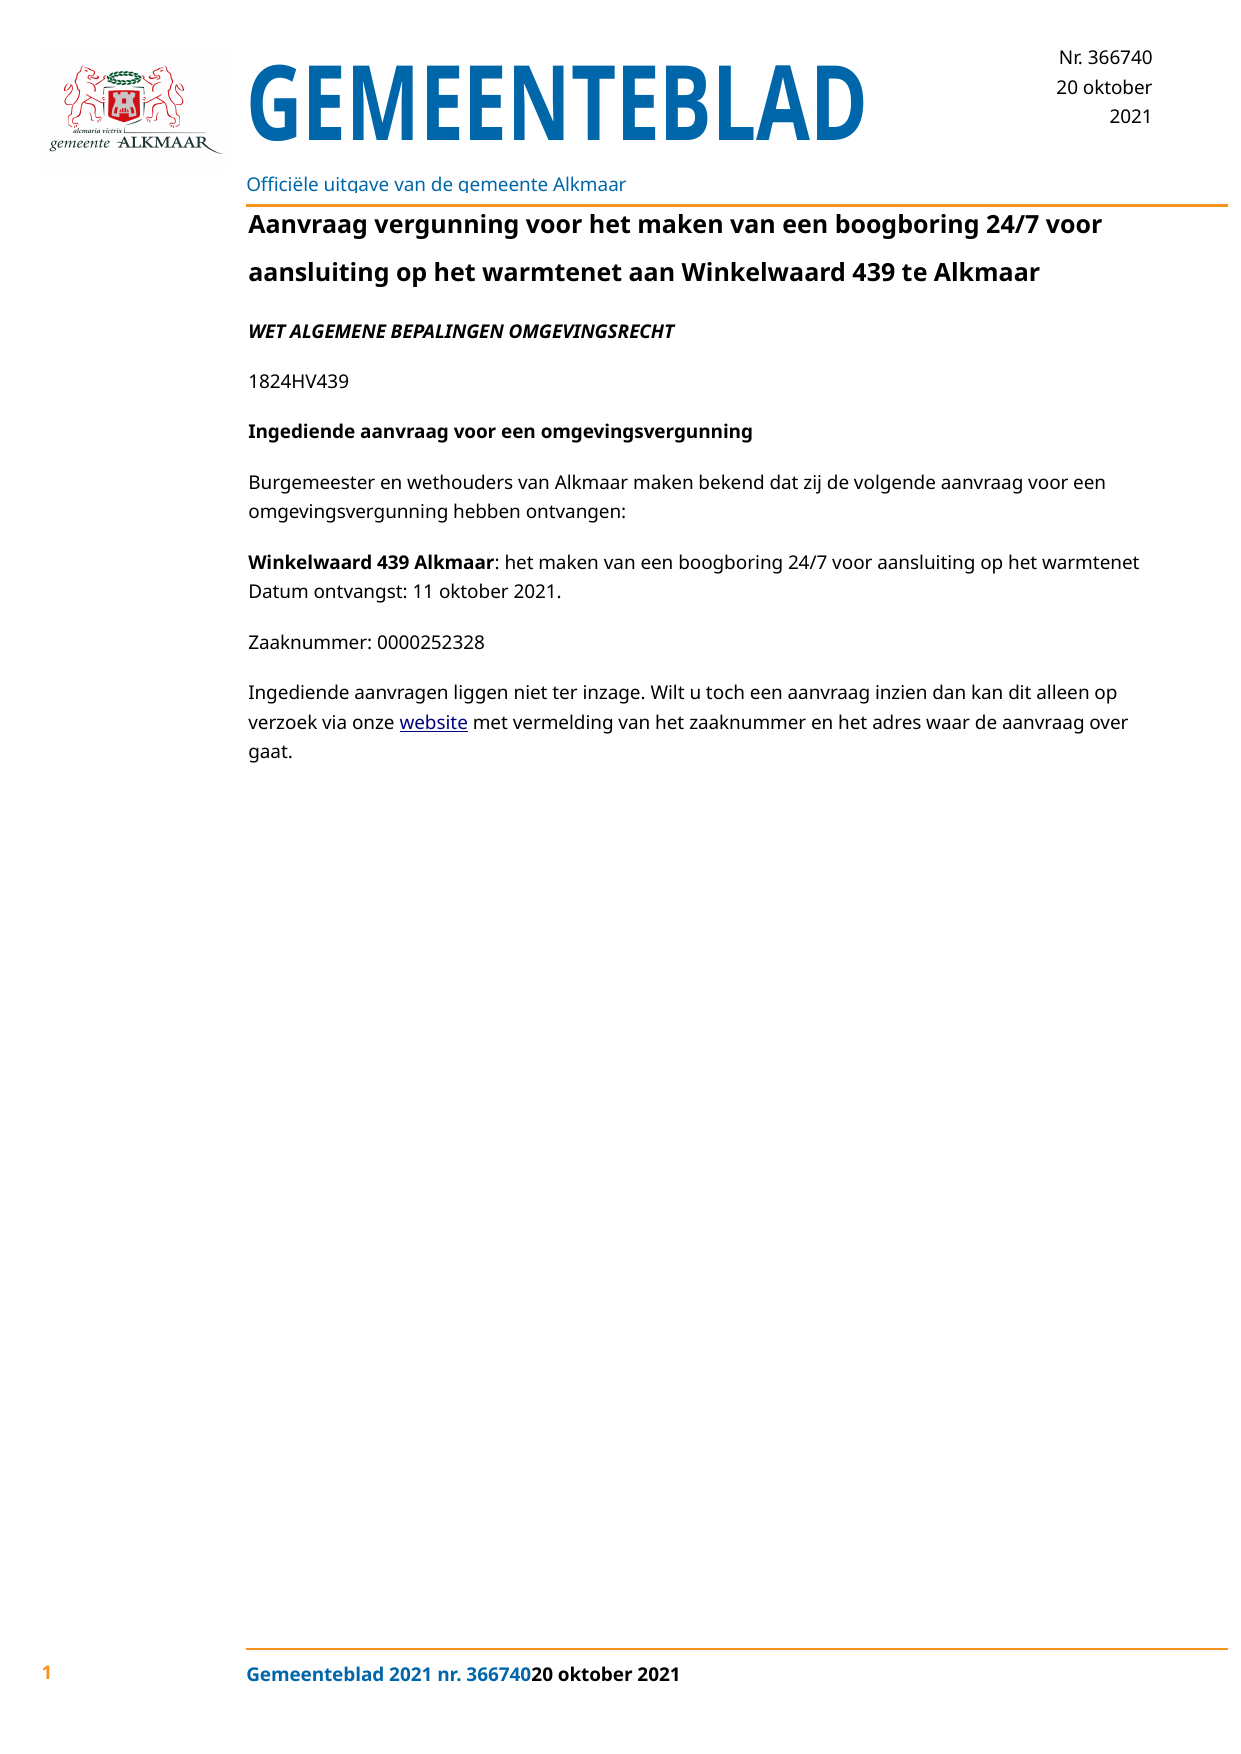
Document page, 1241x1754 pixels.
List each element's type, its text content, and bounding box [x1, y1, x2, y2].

text Aanvraag vergunning voor het maken van een boogboring 24/7 voor aansluiting op het warmtenet aan Winkelwaard 439 te Alkmaar [248, 207, 1152, 288]
picture [41, 47, 231, 172]
text Ingediende aanvragen liggen niet ter inzage. Wilt u toch een aanvraag inzien dan kan dit alleen op verzoek via onze website met vermelding van het zaaknummer en het adres waar de aanvraag over gaat. [248, 679, 1152, 764]
text Burgemeester en wethouders van Alkmaar maken bekend dat zij de volgende aanvraag voor een omgevingsvergunning hebben ontvangen: [248, 469, 1152, 524]
text Winkelwaard 439 Alkmaar: het maken van een boogboring 24/7 voor aansluiting op het warmtenet Datum ontvangst: 11 oktober 2021. [248, 549, 1152, 604]
text Ingediende aanvraag voor een omgevingsvergunning [248, 419, 1152, 444]
text Zaaknummer: 0000252328 [248, 629, 1152, 655]
text 1824HV439 [248, 368, 1152, 394]
text WET ALGEMENE BEPALINGEN OMGEVINGSRECHT [248, 318, 1152, 344]
